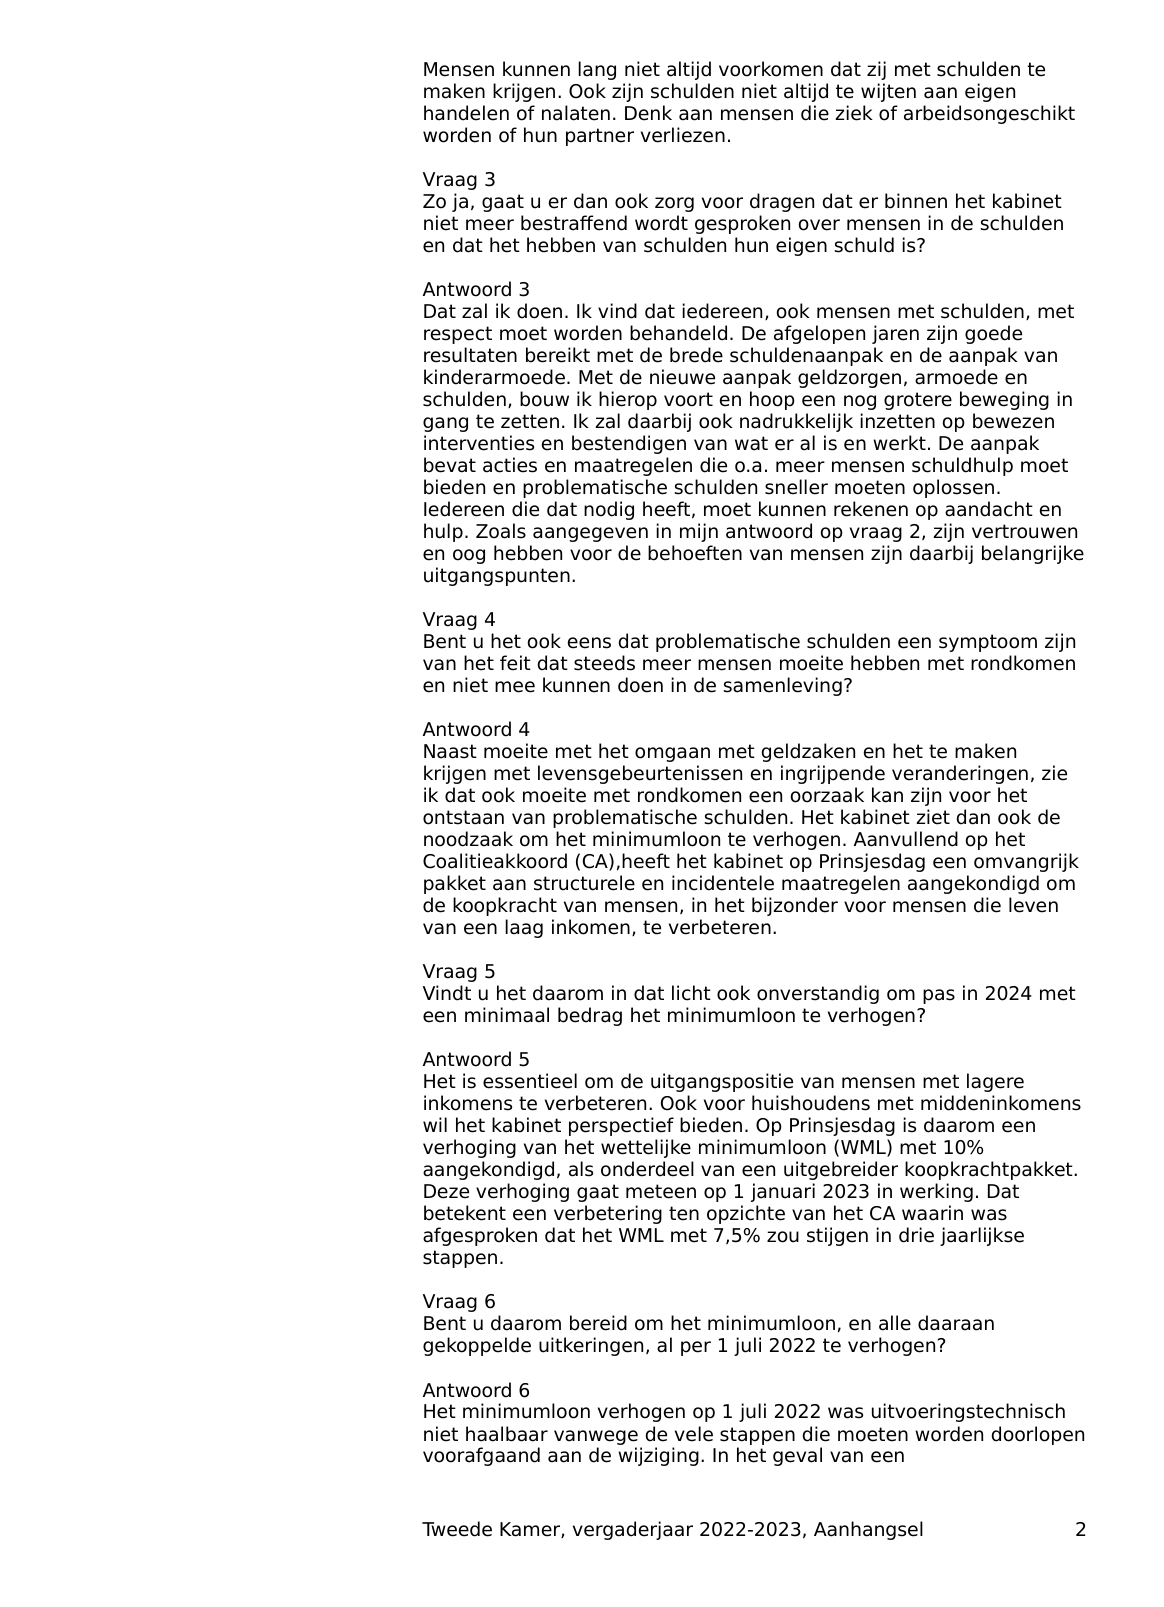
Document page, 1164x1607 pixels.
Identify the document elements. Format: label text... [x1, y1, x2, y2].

text Zo ja, gaat u er dan ook zorg voor dragen dat er binnen het kabinet niet meer bestraffend wordt gesproken over mensen in de schulden en dat het hebben van schulden hun eigen schuld is? [422, 191, 1087, 257]
text Vraag 3 [422, 169, 1087, 191]
text Naast moeite met het omgaan met geldzaken en het te maken krijgen met levensgebeurtenissen en ingrijpende veranderingen, zie ik dat ook moeite met rondkomen een oorzaak kan zijn voor het ontstaan van problematische schulden. Het kabinet ziet dan ook de noodzaak om het minimumloon te verhogen. Aanvullend op het Coalitieakkoord (CA),heeft het kabinet op Prinsjesdag een omvangrijk pakket aan structurele en incidentele maatregelen aangekondigd om de koopkracht van mensen, in het bijzonder voor mensen die leven van een laag inkomen, te verbeteren. [422, 741, 1087, 939]
text Bent u het ook eens dat problematische schulden een symptoom zijn van het feit dat steeds meer mensen moeite hebben met rondkomen en niet mee kunnen doen in de samenleving? [422, 631, 1087, 697]
text Dat zal ik doen. Ik vind dat iedereen, ook mensen met schulden, met respect moet worden behandeld. De afgelopen jaren zijn goede resultaten bereikt met de brede schuldenaanpak en de aanpak van kinderarmoede. Met de nieuwe aanpak geldzorgen, armoede en schulden, bouw ik hierop voort en hoop een nog grotere beweging in gang te zetten. Ik zal daarbij ook nadrukkelijk inzetten op bewezen interventies en bestendigen van wat er al is en werkt. De aanpak bevat acties en maatregelen die o.a. meer mensen schuldhulp moet bieden en problematische schulden sneller moeten oplossen. Iedereen die dat nodig heeft, moet kunnen rekenen op aandacht en hulp. Zoals aangegeven in mijn antwoord op vraag 2, zijn vertrouwen en oog hebben voor de behoeften van mensen zijn daarbij belangrijke uitgangspunten. [422, 301, 1087, 587]
text Bent u daarom bereid om het minimumloon, en alle daaraan gekoppelde uitkeringen, al per 1 juli 2022 te verhogen? [422, 1313, 1087, 1357]
text Antwoord 6 [422, 1379, 1087, 1401]
text Mensen kunnen lang niet altijd voorkomen dat zij met schulden te maken krijgen. Ook zijn schulden niet altijd te wijten aan eigen handelen of nalaten. Denk aan mensen die ziek of arbeidsongeschikt worden of hun partner verliezen. [422, 59, 1087, 147]
text Antwoord 4 [422, 719, 1087, 741]
text Vraag 5 [422, 961, 1087, 983]
text Vraag 4 [422, 609, 1087, 631]
text Het minimumloon verhogen op 1 juli 2022 was uitvoeringstechnisch niet haalbaar vanwege de vele stappen die moeten worden doorlopen voorafgaand aan de wijziging. In het geval van een [422, 1401, 1087, 1467]
text Het is essentieel om de uitgangspositie van mensen met lagere inkomens te verbeteren. Ook voor huishoudens met middeninkomens wil het kabinet perspectief bieden. Op Prinsjesdag is daarom een verhoging van het wettelijke minimumloon (WML) met 10% aangekondigd, als onderdeel van een uitgebreider koopkrachtpakket. Deze verhoging gaat meteen op 1 januari 2023 in werking. Dat betekent een verbetering ten opzichte van het CA waarin was afgesproken dat het WML met 7,5% zou stijgen in drie jaarlijkse stappen. [422, 1071, 1087, 1269]
text Antwoord 3 [422, 279, 1087, 301]
text Vraag 6 [422, 1291, 1087, 1313]
text Vindt u het daarom in dat licht ook onverstandig om pas in 2024 met een minimaal bedrag het minimumloon te verhogen? [422, 983, 1087, 1027]
text Antwoord 5 [422, 1049, 1087, 1071]
